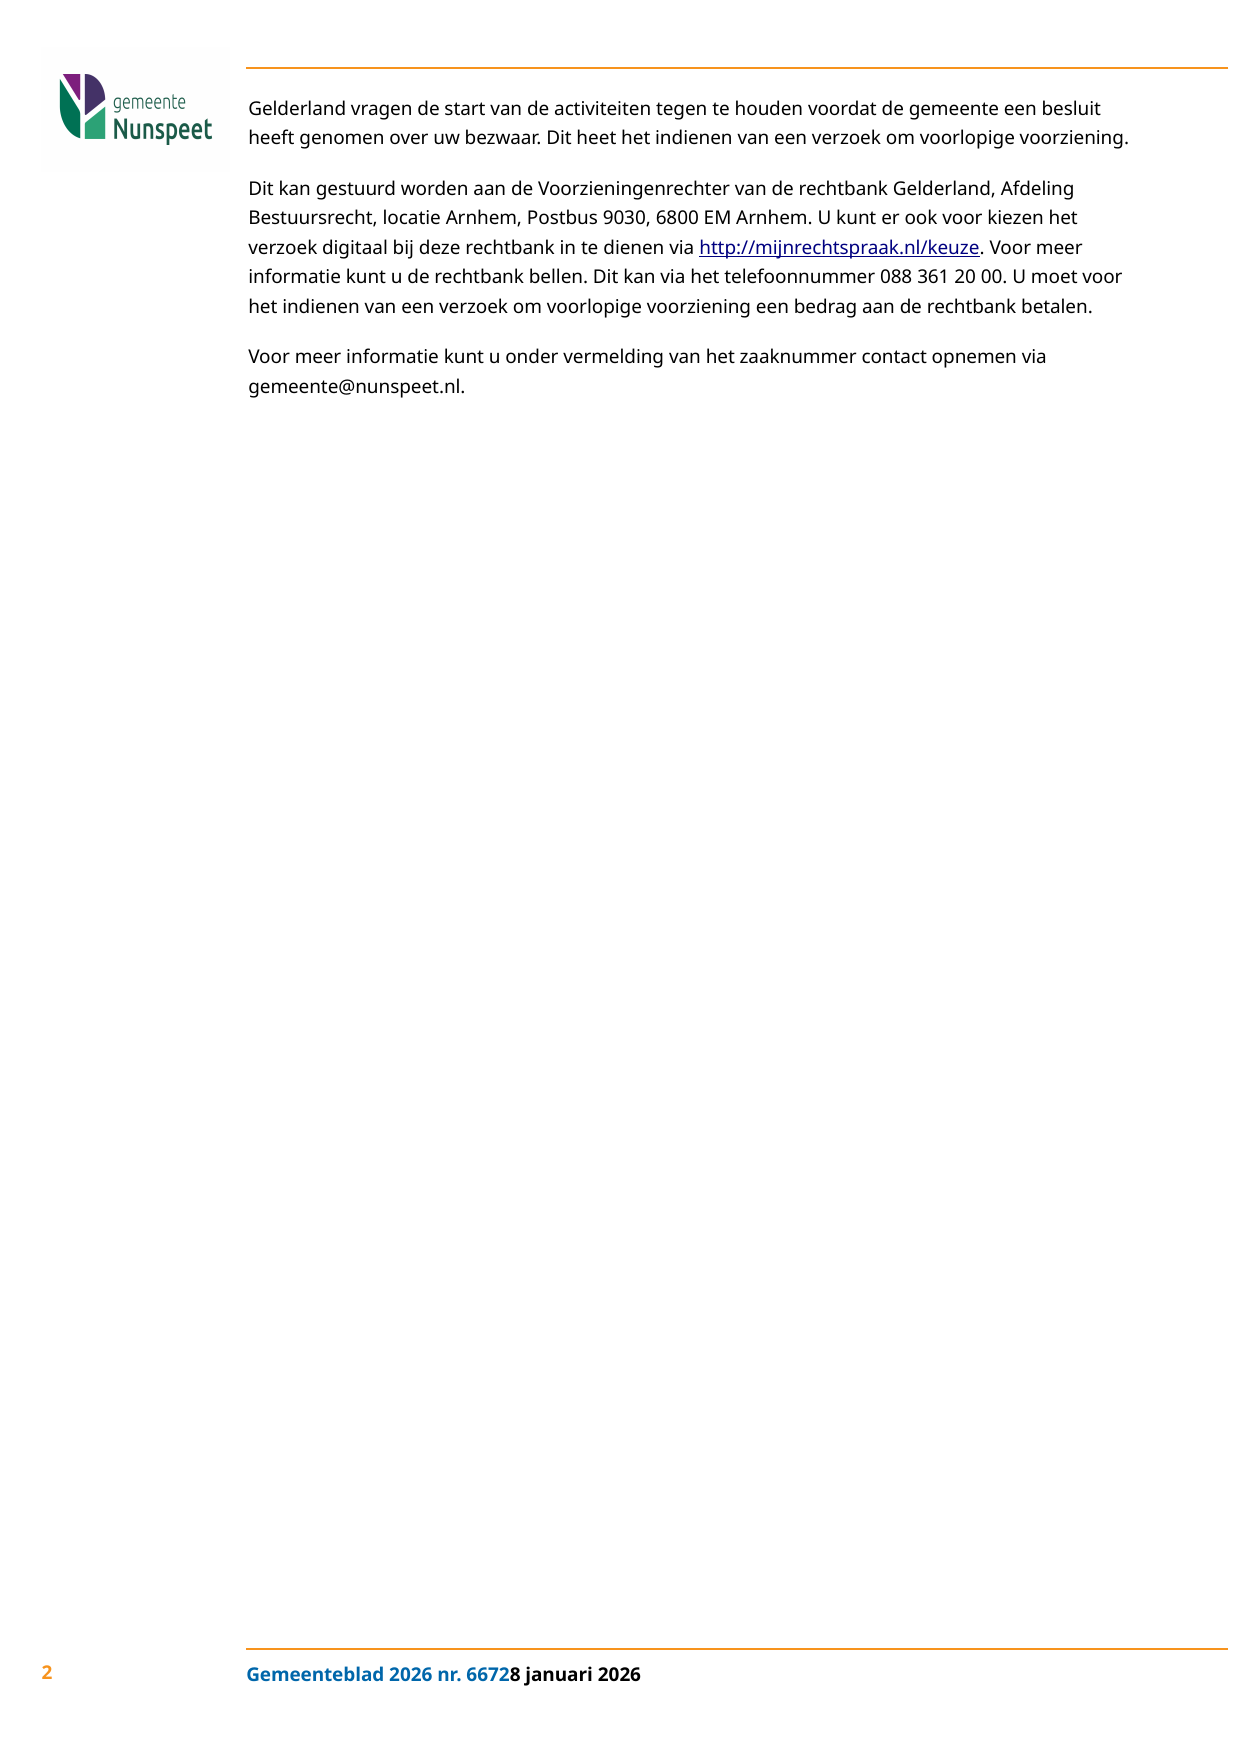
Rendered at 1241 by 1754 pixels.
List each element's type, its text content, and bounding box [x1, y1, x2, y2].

text Gelderland vragen de start van de activiteiten tegen te houden voordat de gemeente een besluit heeft genomen over uw bezwaar. Dit heet het indienen van een verzoek om voorlopige voorziening. [248, 95, 1152, 150]
text Voor meer informatie kunt u onder vermelding van het zaaknummer contact opnemen via gemeente@nunspeet.nl. [248, 343, 1152, 399]
text Dit kan gestuurd worden aan de Voorzieningenrechter van de rechtbank Gelderland, Afdeling Bestuursrecht, locatie Arnhem, Postbus 9030, 6800 EM Arnhem. U kunt er ook voor kiezen het verzoek digitaal bij deze rechtbank in te dienen via http://mijnrechtspraak.nl/keuze. Voor meer informatie kunt u de rechtbank bellen. Dit kan via het telefoonnummer 088 361 20 00. U moet voor het indienen van een verzoek om voorlopige voorziening een bedrag aan de rechtbank betalen. [248, 175, 1152, 319]
picture [41, 47, 231, 172]
